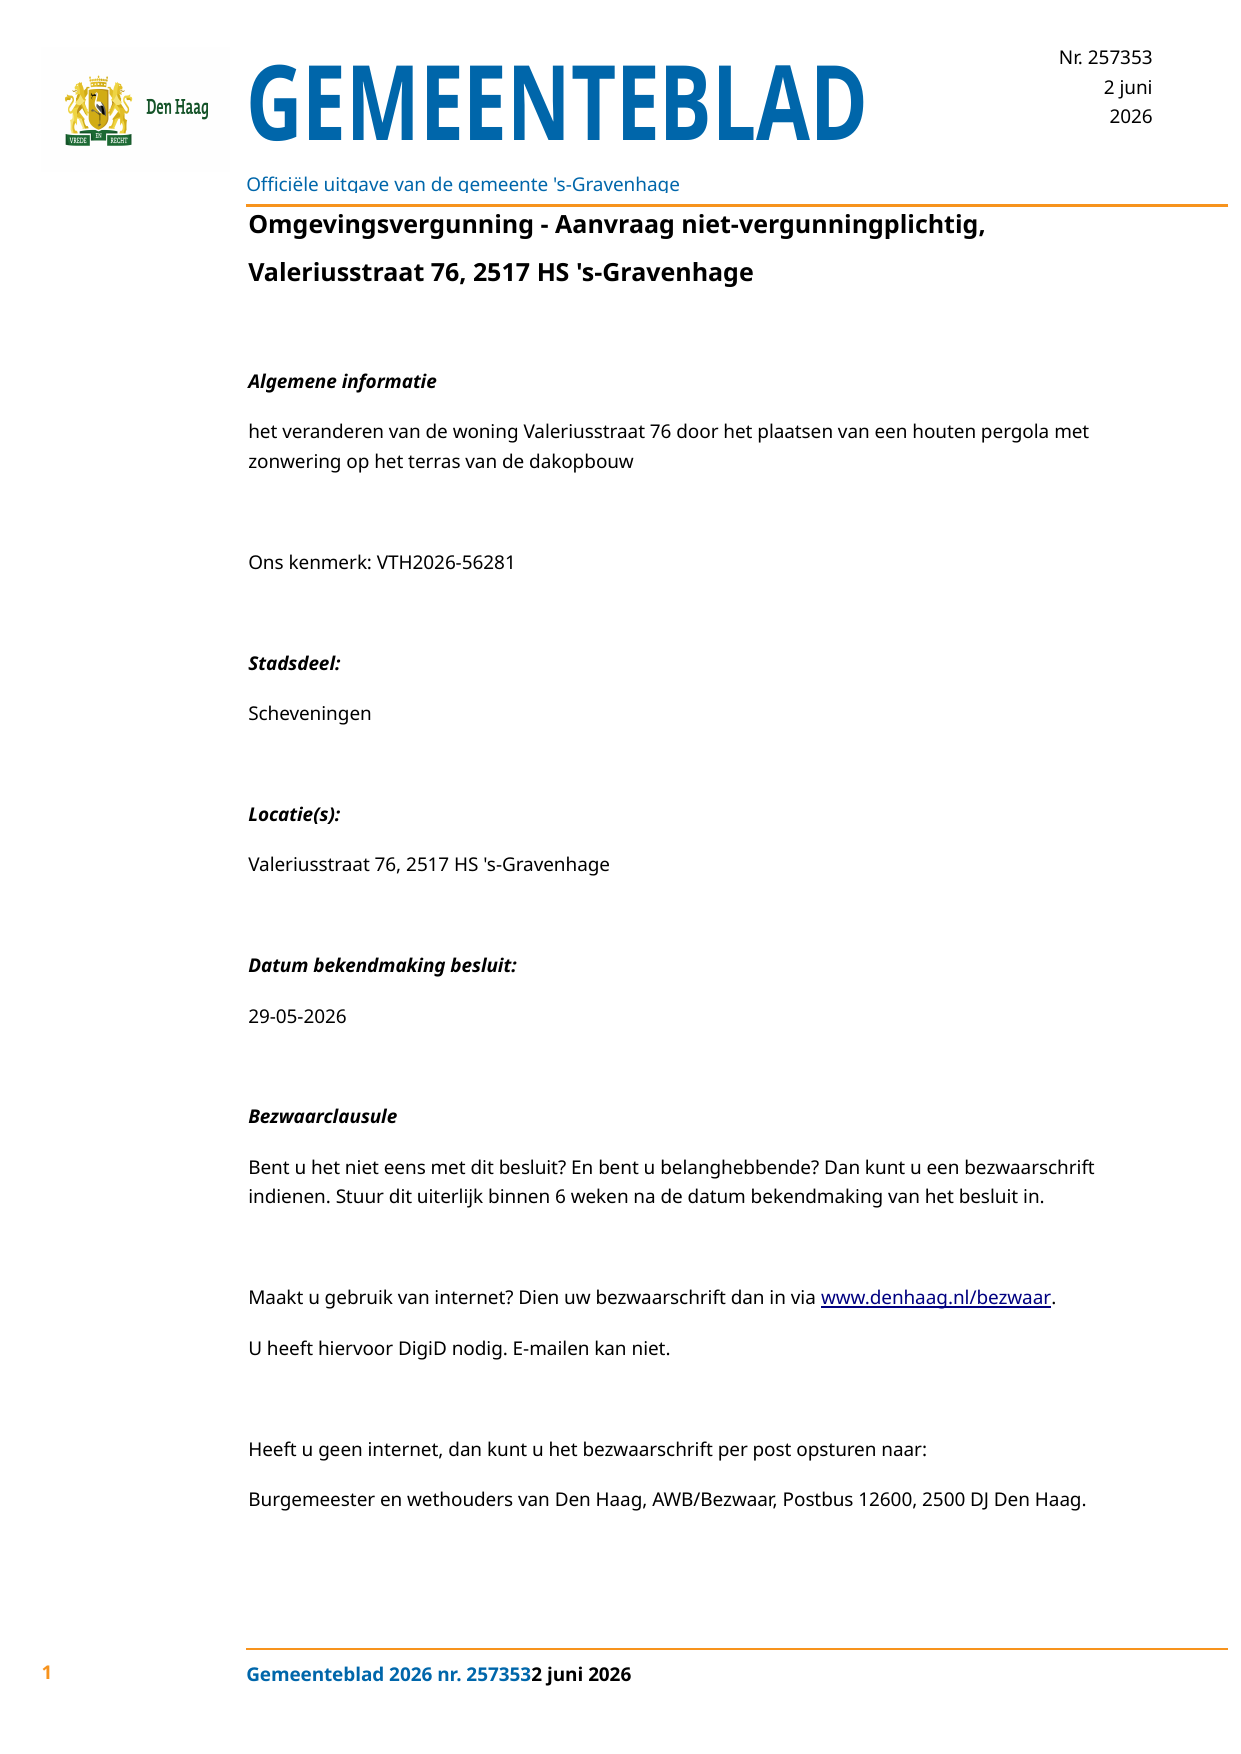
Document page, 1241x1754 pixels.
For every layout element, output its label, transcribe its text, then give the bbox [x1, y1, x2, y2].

text Bezwaarclausule [248, 1104, 1152, 1129]
text Stadsdeel: [248, 650, 1152, 676]
text Bent u het niet eens met dit besluit? En bent u belanghebbende? Dan kunt u een bezwaarschrift indienen. Stuur dit uiterlijk binnen 6 weken na de datum bekendmaking van het besluit in. [248, 1154, 1152, 1209]
text Locatie(s): [248, 801, 1152, 827]
text 29-05-2026 [248, 1003, 1152, 1029]
text Datum bekendmaking besluit: [248, 952, 1152, 978]
text Omgevingsvergunning - Aanvraag niet-vergunningplichtig, Valeriusstraat 76, 2517 HS 's-Gravenhage [248, 207, 1152, 288]
text Burgemeester en wethouders van Den Haag, AWB/Bezwaar, Postbus 12600, 2500 DJ Den Haag. [248, 1486, 1152, 1512]
text Valeriusstraat 76, 2517 HS 's-Gravenhage [248, 852, 1152, 877]
text Heeft u geen internet, dan kunt u het bezwaarschrift per post opsturen naar: [248, 1436, 1152, 1462]
text Scheveningen [248, 700, 1152, 726]
text U heeft hiervoor DigiD nodig. E-mailen kan niet. [248, 1335, 1152, 1361]
text Maakt u gebruik van internet? Dien uw bezwaarschrift dan in via www.denhaag.nl/bezwaar. [248, 1284, 1152, 1310]
text Ons kenmerk: VTH2026-56281 [248, 549, 1152, 575]
text Algemene informatie [248, 368, 1152, 394]
text het veranderen van de woning Valeriusstraat 76 door het plaatsen van een houten pergola met zonwering op het terras van de dakopbouw [248, 419, 1152, 474]
picture [41, 47, 231, 172]
